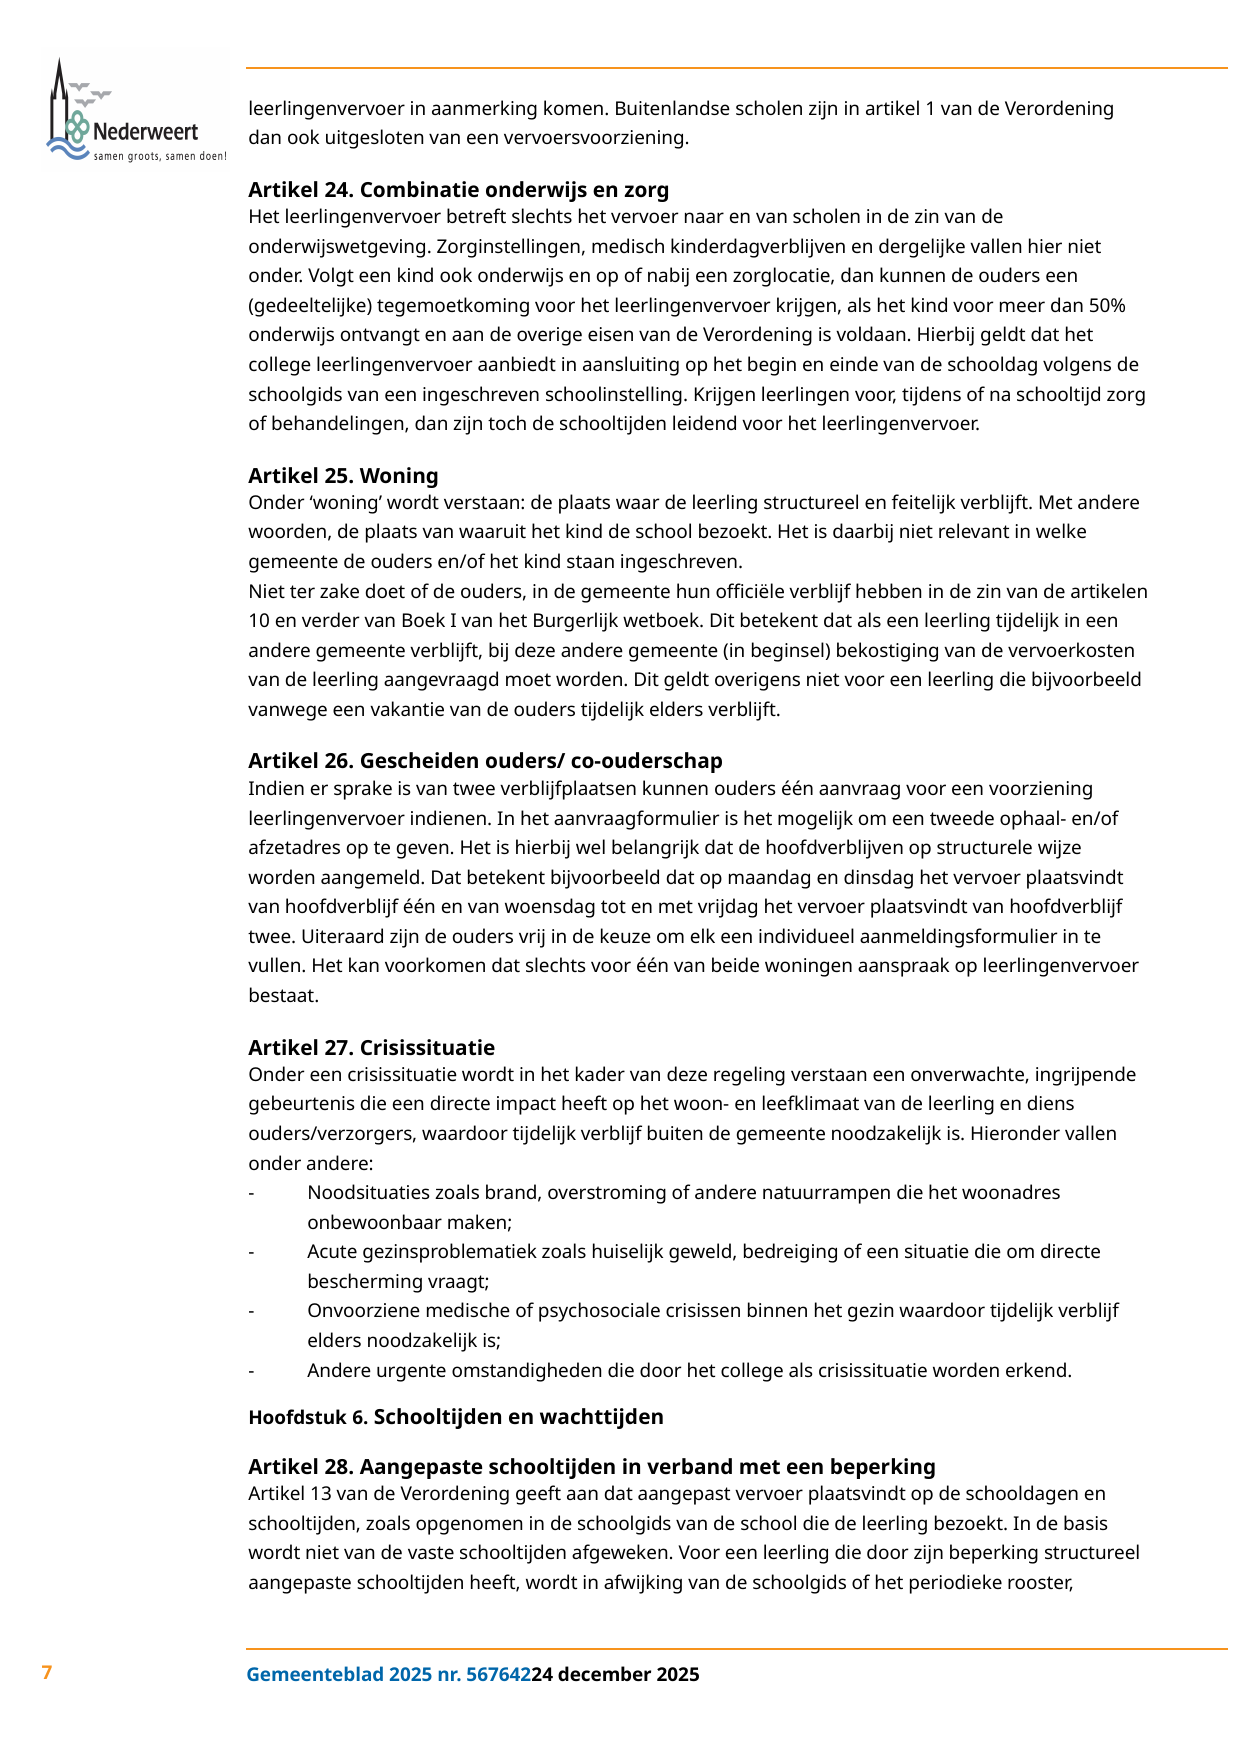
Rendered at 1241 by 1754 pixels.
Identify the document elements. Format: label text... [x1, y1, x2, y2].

text Artikel 25. Woning [248, 461, 1152, 489]
picture [41, 47, 231, 172]
list Andere urgente omstandigheden die door het college als crisissituatie worden erkend. [248, 1357, 1152, 1383]
text Artikel 13 van de Verordening geeft aan dat aangepast vervoer plaatsvindt op de schooldagen en schooltijden, zoals opgenomen in de schoolgids van de school die de leerling bezoekt. In de basis wordt niet van de vaste schooltijden afgeweken. Voor een leerling die door zijn beperking structureel aangepaste schooltijden heeft, wordt in afwijking van de schoolgids of het periodieke rooster, [248, 1480, 1152, 1595]
list Acute gezinsproblematiek zoals huiselijk geweld, bedreiging of een situatie die om directe bescherming vraagt; [248, 1238, 1152, 1294]
text leerlingenvervoer in aanmerking komen. Buitenlandse scholen zijn in artikel 1 van de Verordening dan ook uitgesloten van een vervoersvoorziening. [248, 95, 1152, 150]
text Artikel 24. Combinatie onderwijs en zorg [248, 175, 1152, 203]
text Artikel 28. Aangepaste schooltijden in verband met een beperking [248, 1452, 1152, 1480]
text Hoofdstuk 6. Schooltijden en wachttijden [248, 1402, 1152, 1431]
text Onder ‘woning’ wordt verstaan: de plaats waar de leerling structureel en feitelijk verblijft. Met andere woorden, de plaats van waaruit het kind de school bezoekt. Het is daarbij niet relevant in welke gemeente de ouders en/of het kind staan ingeschreven. [248, 489, 1152, 574]
text Het leerlingenvervoer betreft slechts het vervoer naar en van scholen in de zin van de onderwijswetgeving. Zorginstellingen, medisch kinderdagverblijven en dergelijke vallen hier niet onder. Volgt een kind ook onderwijs en op of nabij een zorglocatie, dan kunnen de ouders een (gedeeltelijke) tegemoetkoming voor het leerlingenvervoer krijgen, als het kind voor meer dan 50% onderwijs ontvangt en aan de overige eisen van de Verordening is voldaan. Hierbij geldt dat het college leerlingenvervoer aanbiedt in aansluiting op het begin en einde van de schooldag volgens de schoolgids van een ingeschreven schoolinstelling. Krijgen leerlingen voor, tijdens of na schooltijd zorg of behandelingen, dan zijn toch de schooltijden leidend voor het leerlingenvervoer. [248, 203, 1152, 436]
list Onvoorziene medische of psychosociale crisissen binnen het gezin waardoor tijdelijk verblijf elders noodzakelijk is; [248, 1298, 1152, 1353]
text Onder een crisissituatie wordt in het kader van deze regeling verstaan een onverwachte, ingrijpende gebeurtenis die een directe impact heeft op het woon- en leefklimaat van de leerling en diens ouders/verzorgers, waardoor tijdelijk verblijf buiten de gemeente noodzakelijk is. Hieronder vallen onder andere: [248, 1061, 1152, 1176]
list Noodsituaties zoals brand, overstroming of andere natuurrampen die het woonadres onbewoonbaar maken; [248, 1179, 1152, 1235]
text Artikel 26. Gescheiden ouders/ co-ouderschap [248, 747, 1152, 775]
text Artikel 27. Crisissituatie [248, 1033, 1152, 1061]
text Niet ter zake doet of de ouders, in de gemeente hun officiële verblijf hebben in de zin van de artikelen 10 en verder van Boek I van het Burgerlijk wetboek. Dit betekent dat als een leerling tijdelijk in een andere gemeente verblijft, bij deze andere gemeente (in beginsel) bekostiging van de vervoerkosten van de leerling aangevraagd moet worden. Dit geldt overigens niet voor een leerling die bijvoorbeeld vanwege een vakantie van de ouders tijdelijk elders verblijft. [248, 578, 1152, 722]
text Indien er sprake is van twee verblijfplaatsen kunnen ouders één aanvraag voor een voorziening leerlingenvervoer indienen. In het aanvraagformulier is het mogelijk om een tweede ophaal- en/of afzetadres op te geven. Het is hierbij wel belangrijk dat de hoofdverblijven op structurele wijze worden aangemeld. Dat betekent bijvoorbeeld dat op maandag en dinsdag het vervoer plaatsvindt van hoofdverblijf één en van woensdag tot en met vrijdag het vervoer plaatsvindt van hoofdverblijf twee. Uiteraard zijn de ouders vrij in de keuze om elk een individueel aanmeldingsformulier in te vullen. Het kan voorkomen dat slechts voor één van beide woningen aanspraak op leerlingenvervoer bestaat. [248, 775, 1152, 1008]
